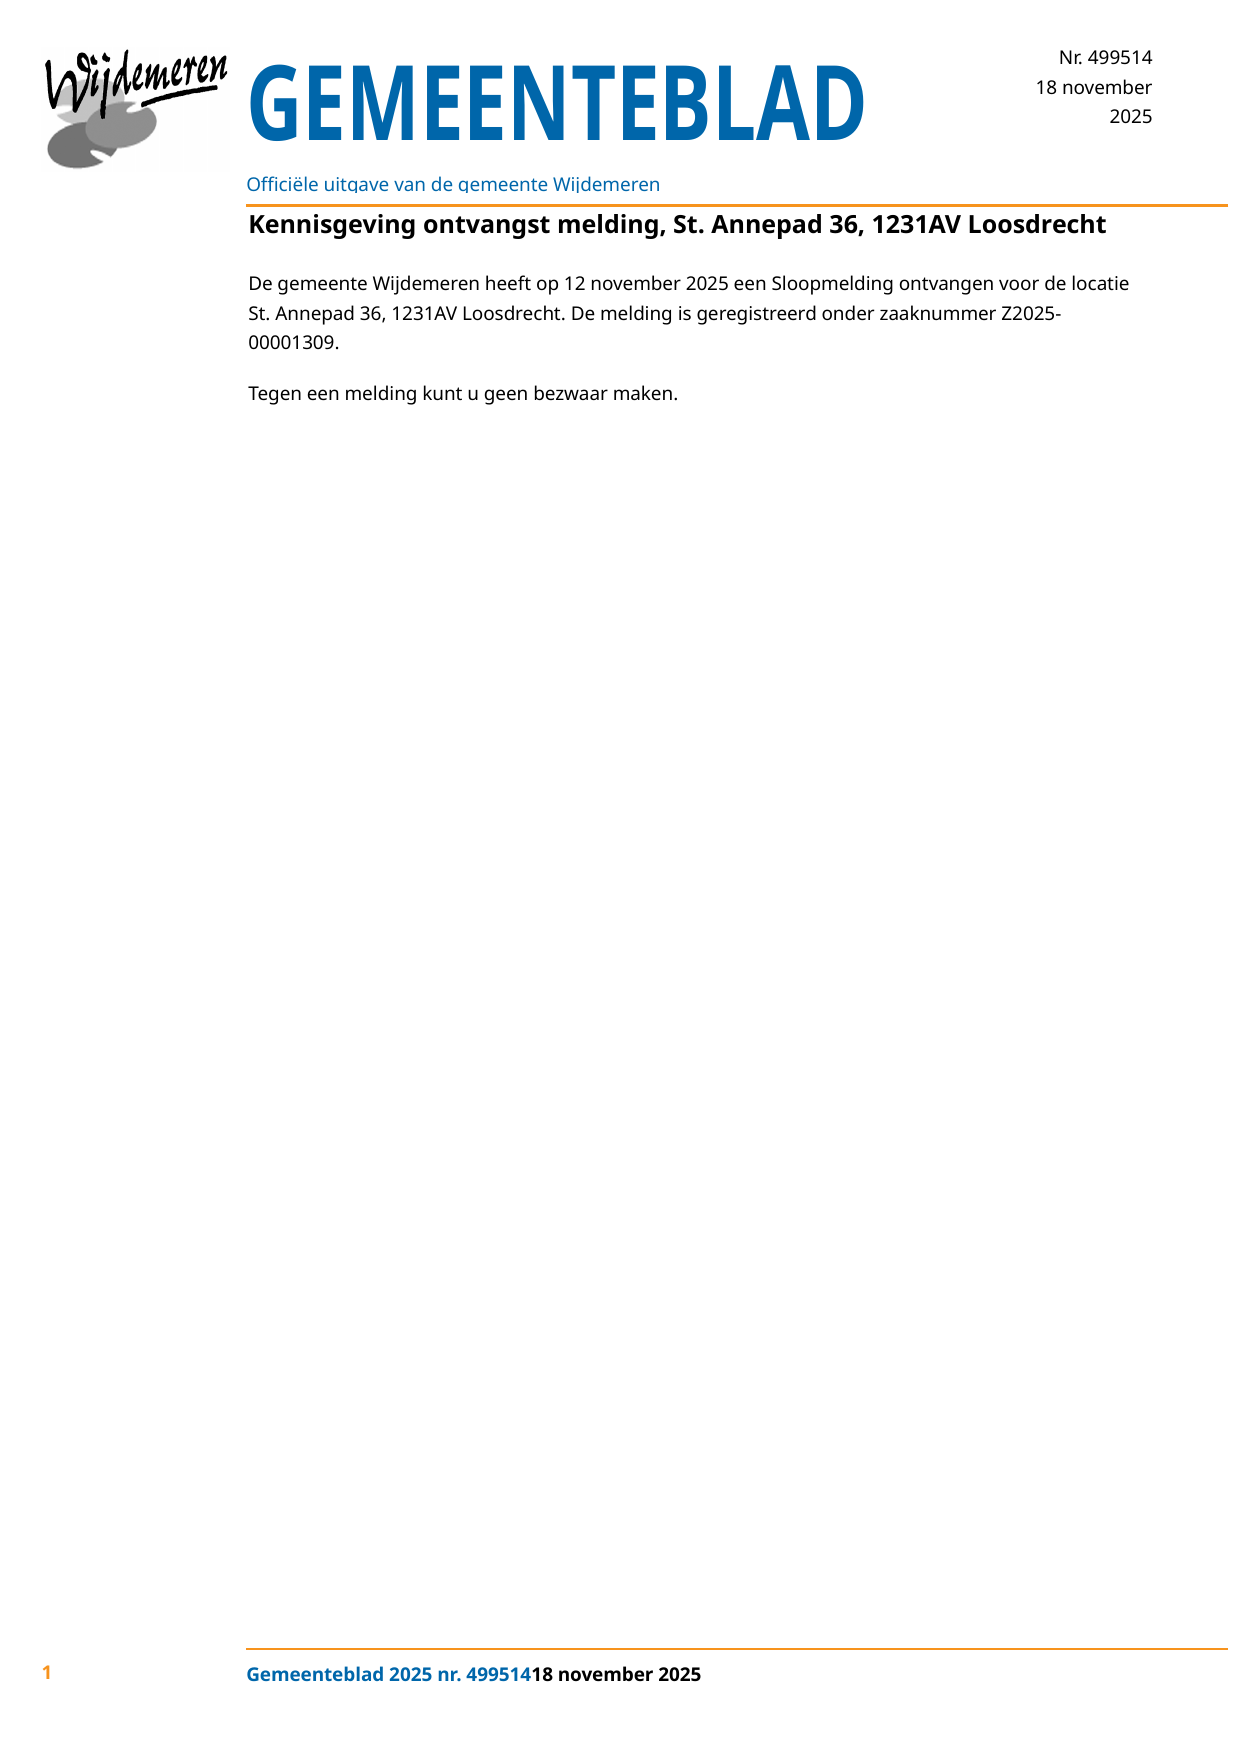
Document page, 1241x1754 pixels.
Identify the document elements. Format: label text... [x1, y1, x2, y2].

picture [41, 47, 231, 172]
text Kennisgeving ontvangst melding, St. Annepad 36, 1231AV Loosdrecht [248, 207, 1152, 241]
text De gemeente Wijdemeren heeft op 12 november 2025 een Sloopmelding ontvangen voor de locatie St. Annepad 36, 1231AV Loosdrecht. De melding is geregistreerd onder zaaknummer Z2025-00001309. [248, 270, 1152, 355]
text Tegen een melding kunt u geen bezwaar maken. [248, 380, 1152, 406]
